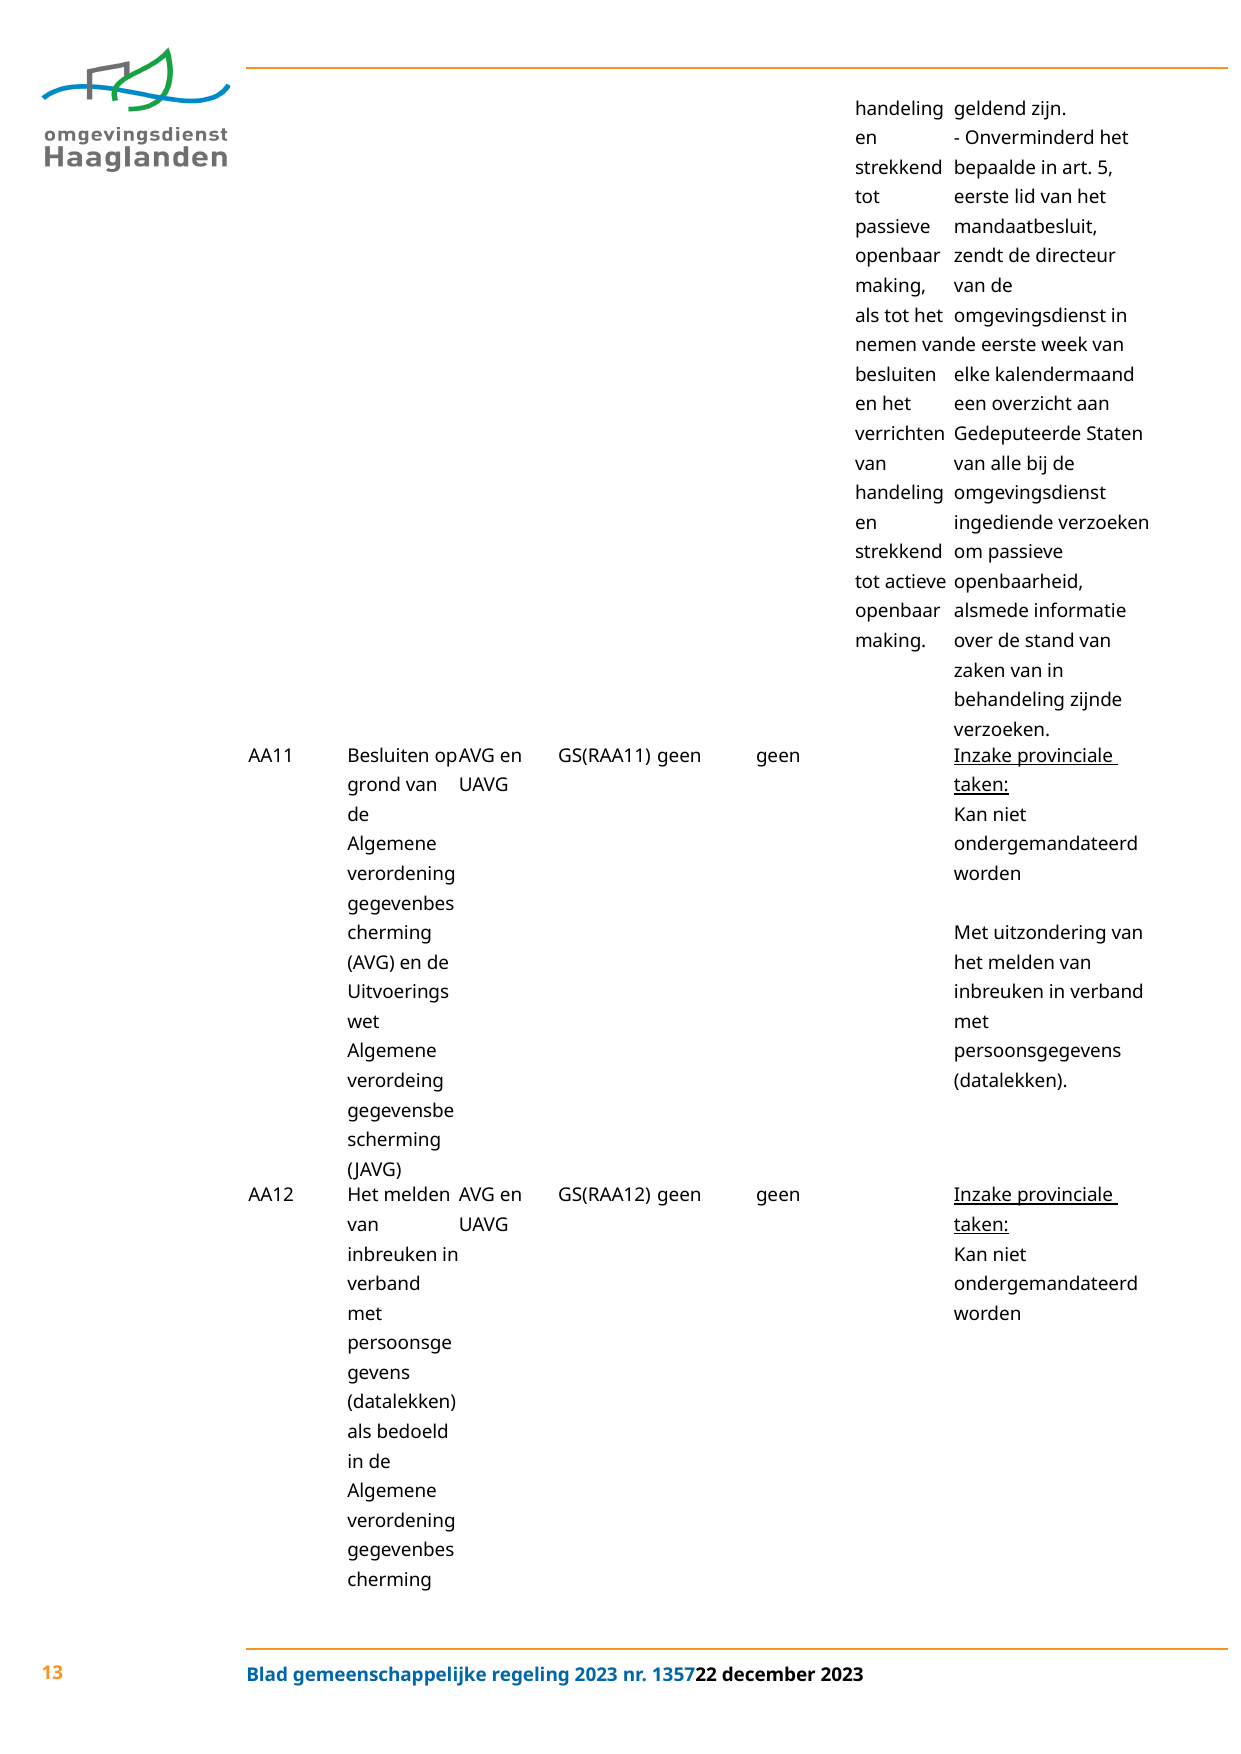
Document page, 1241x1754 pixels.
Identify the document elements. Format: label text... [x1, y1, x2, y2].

table_cell geen [756, 1182, 855, 1592]
table_cell AVG en UAVG [459, 1182, 558, 1592]
table_cell [459, 95, 558, 742]
table_cell Inzake provinciale taken: Kan niet ondergemandateerd worden [954, 1182, 1152, 1592]
table_cell [347, 95, 459, 742]
table_cell geen [657, 742, 756, 1182]
table_cell AA12 [248, 1182, 347, 1592]
table_cell Besluiten op grond van de Algemene verordening gegevenbescherming (AVG) en de Uitvoeringswet Algemene verordeing gegevensbescherming (JAVG) [347, 742, 459, 1182]
table_cell [248, 95, 347, 742]
picture [41, 47, 231, 172]
table_cell GS(RAA11) [558, 742, 657, 1182]
table_cell [855, 742, 954, 1182]
table_cell geen [657, 1182, 756, 1592]
table_cell [855, 1182, 954, 1592]
table_cell AA11 [248, 742, 347, 1182]
table_cell Het melden van inbreuken in verband met persoonsgegevens (datalekken) als bedoeld in de Algemene verordening gegevenbescherming [347, 1182, 459, 1592]
table_cell AVG en UAVG [459, 742, 558, 1182]
table_cell [558, 95, 657, 742]
table_cell Inzake provinciale taken: Kan niet ondergemandateerd worden Met uitzondering van het melden van inbreuken in verband met persoonsgegevens (datalekken). [954, 742, 1152, 1182]
table_cell [756, 95, 855, 742]
table_cell [657, 95, 756, 742]
table_cell GS(RAA12) [558, 1182, 657, 1592]
table_cell geldend zijn. - Onverminderd het bepaalde in art. 5, eerste lid van het mandaatbesluit, zendt de directeur van de omgevingsdienst in de eerste week van elke kalendermaand een overzicht aan Gedeputeerde Staten van alle bij de omgevingsdienst ingediende verzoeken om passieve openbaarheid, alsmede informatie over de stand van zaken van in behandeling zijnde verzoeken. [954, 95, 1152, 742]
table_cell geen [756, 742, 855, 1182]
table_cell handelingen strekkend tot passieve openbaarmaking, als tot het nemen van besluiten en het verrichten van handelingen strekkend tot actieve openbaarmaking. [855, 95, 954, 742]
